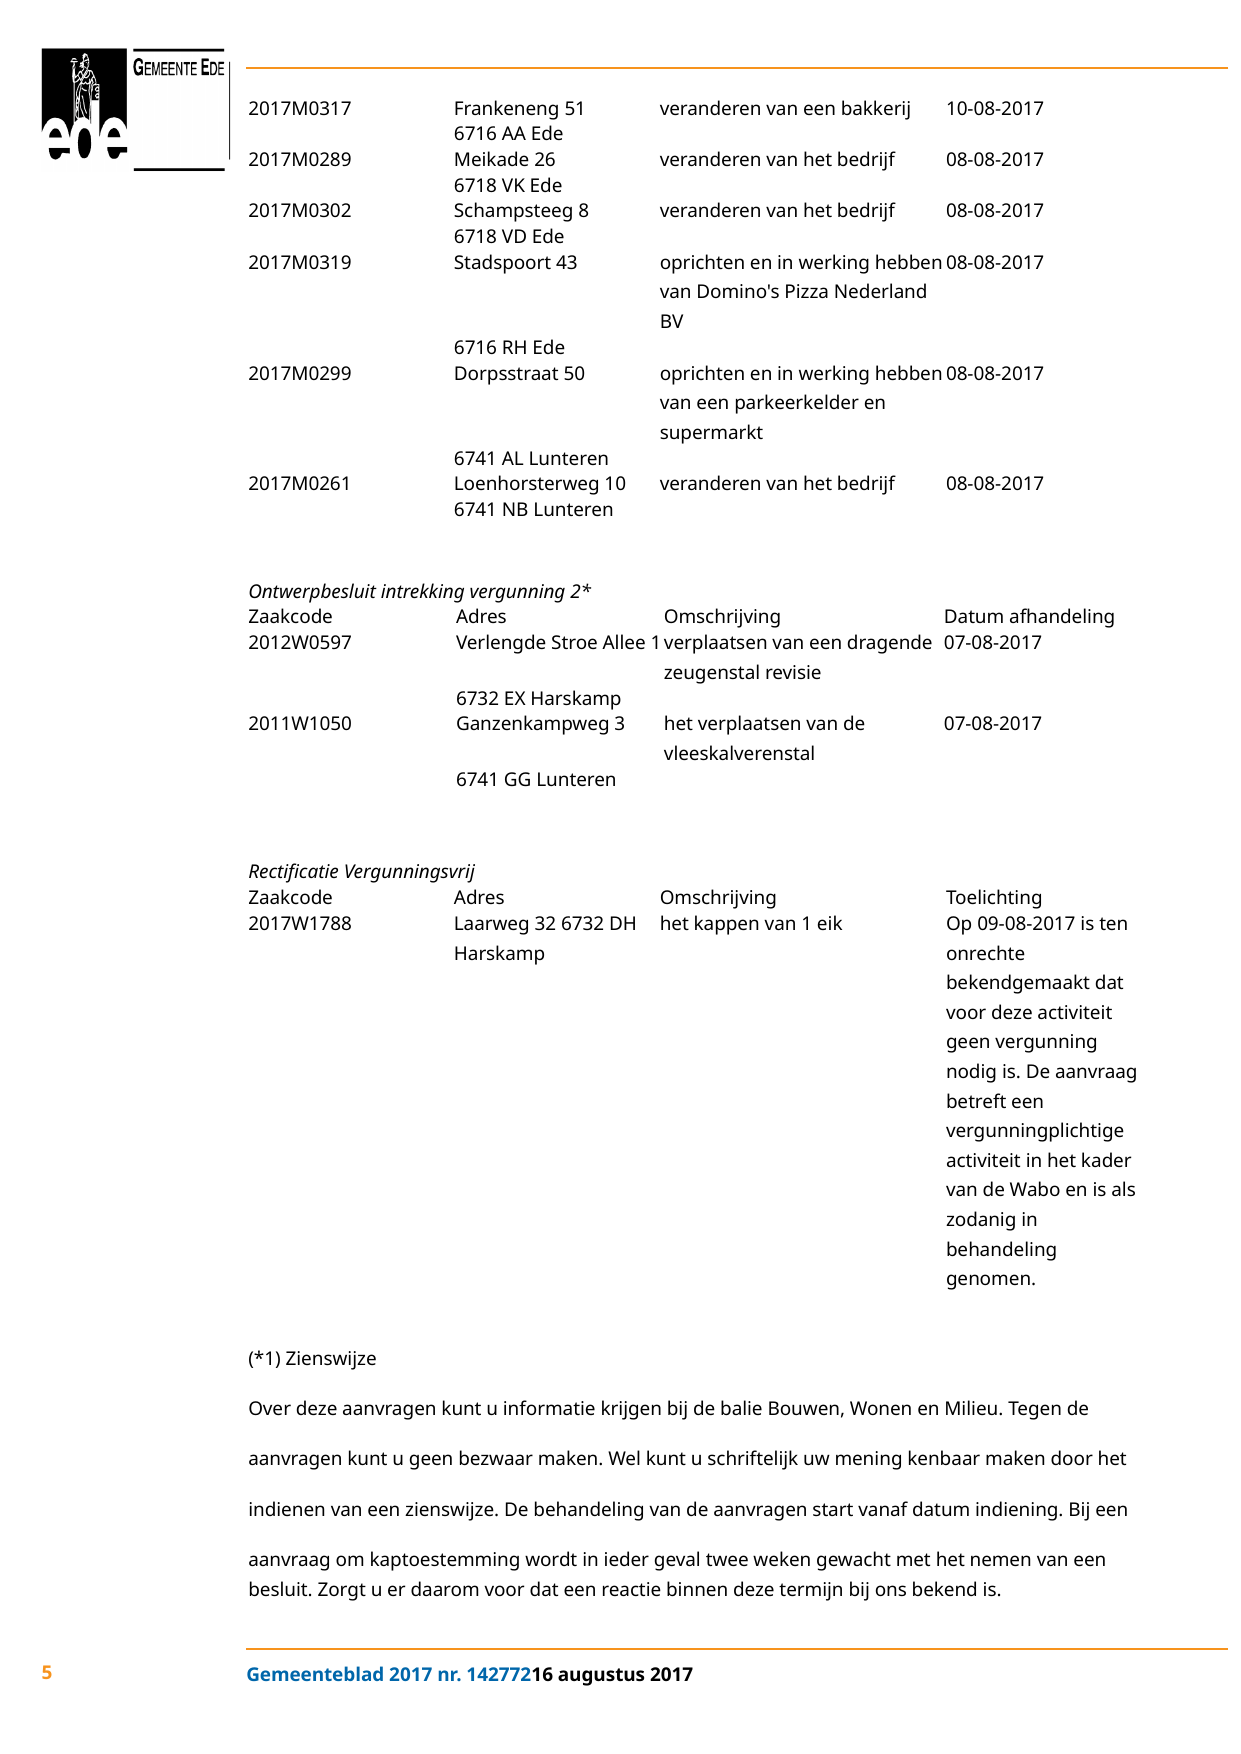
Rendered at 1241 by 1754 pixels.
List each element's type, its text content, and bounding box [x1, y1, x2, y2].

table_cell Laarweg 32 6732 DH Harskamp [454, 910, 659, 1291]
table_header Omschrijving [664, 604, 944, 629]
text Rectificatie Vergunningsvrij [248, 859, 1152, 884]
text Ontwerpbesluit intrekking vergunning 2* [248, 578, 1152, 604]
table_cell [946, 445, 1152, 470]
table_cell [660, 172, 946, 198]
table_cell 6716 RH Ede [454, 334, 659, 360]
table_cell 2017M0319 [248, 249, 454, 334]
text Over deze aanvragen kunt u informatie krijgen bij de balie Bouwen, Wonen en Milieu. Tegen de [248, 1395, 1152, 1421]
table_cell [944, 766, 1152, 792]
table_cell [660, 496, 946, 522]
table_cell Schampsteeg 8 [454, 198, 659, 223]
table_cell oprichten en in werking hebben van een parkeerkelder en supermarkt [660, 360, 946, 445]
table_cell [248, 445, 454, 470]
table_cell [946, 224, 1152, 249]
table_cell 6741 GG Lunteren [456, 766, 664, 792]
table_cell [946, 496, 1152, 522]
table_cell [946, 334, 1152, 360]
table_cell [944, 685, 1152, 711]
table_header Toelichting [946, 885, 1152, 910]
table_cell 07-08-2017 [944, 711, 1152, 766]
table_cell [248, 766, 456, 792]
table_cell Ganzenkampweg 3 [456, 711, 664, 766]
table_header Datum afhandeling [944, 604, 1152, 629]
table_cell 6741 AL Lunteren [454, 445, 659, 470]
table_cell 2017M0317 [248, 95, 454, 121]
table_cell 2017M0289 [248, 146, 454, 172]
table_header Zaakcode [248, 885, 454, 910]
table_cell 2017W1788 [248, 910, 454, 1291]
text (*1) Zienswijze [248, 1345, 1152, 1370]
table_cell [248, 334, 454, 360]
table_cell [248, 685, 456, 711]
table_cell veranderen van het bedrijf [660, 146, 946, 172]
table_cell 6718 VD Ede [454, 224, 659, 249]
table_cell 2017M0302 [248, 198, 454, 223]
table_cell [660, 224, 946, 249]
table_header Omschrijving [660, 885, 946, 910]
table_header Zaakcode [248, 604, 456, 629]
table_cell veranderen van het bedrijf [660, 470, 946, 496]
table_cell [946, 121, 1152, 146]
table_cell [660, 445, 946, 470]
table_cell [946, 172, 1152, 198]
table_cell Meikade 26 [454, 146, 659, 172]
table_cell 2012W0597 [248, 630, 456, 685]
table_header Adres [454, 885, 659, 910]
table_header Adres [456, 604, 664, 629]
table_cell Loenhorsterweg 10 [454, 470, 659, 496]
table_cell 6716 AA Ede [454, 121, 659, 146]
table_cell 08-08-2017 [946, 146, 1152, 172]
table_cell 6732 EX Harskamp [456, 685, 664, 711]
table_cell Frankeneng 51 [454, 95, 659, 121]
table_cell 08-08-2017 [946, 249, 1152, 334]
table_cell 07-08-2017 [944, 630, 1152, 685]
text aanvragen kunt u geen bezwaar maken. Wel kunt u schriftelijk uw mening kenbaar maken door het [248, 1446, 1152, 1471]
table_cell [664, 766, 944, 792]
table_cell 08-08-2017 [946, 360, 1152, 445]
picture [41, 47, 231, 172]
table_cell verplaatsen van een dragende zeugenstal revisie [664, 630, 944, 685]
text aanvraag om kaptoestemming wordt in ieder geval twee weken gewacht met het nemen van een besluit. Zorgt u er daarom voor dat een reactie binnen deze termijn bij ons bekend is. [248, 1546, 1152, 1602]
table_cell [660, 121, 946, 146]
table_cell Op 09-08-2017 is ten onrechte bekendgemaakt dat voor deze activiteit geen vergunning nodig is. De aanvraag betreft een vergunningplichtige activiteit in het kader van de Wabo en is als zodanig in behandeling genomen. [946, 910, 1152, 1291]
text indienen van een zienswijze. De behandeling van de aanvragen start vanaf datum indiening. Bij een [248, 1496, 1152, 1522]
table_cell veranderen van het bedrijf [660, 198, 946, 223]
table_cell 08-08-2017 [946, 470, 1152, 496]
table_cell het kappen van 1 eik [660, 910, 946, 1291]
table_cell Verlengde Stroe Allee 1 [456, 630, 664, 685]
table_cell [664, 685, 944, 711]
table_cell Stadspoort 43 [454, 249, 659, 334]
table_cell het verplaatsen van de vleeskalverenstal [664, 711, 944, 766]
table_cell 2017M0261 [248, 470, 454, 496]
table_cell 2017M0299 [248, 360, 454, 445]
table_cell [248, 172, 454, 198]
table_cell 10-08-2017 [946, 95, 1152, 121]
table_cell [660, 334, 946, 360]
table_cell 6741 NB Lunteren [454, 496, 659, 522]
table_cell [248, 121, 454, 146]
table_cell 6718 VK Ede [454, 172, 659, 198]
table_cell Dorpsstraat 50 [454, 360, 659, 445]
table_cell oprichten en in werking hebben van Domino's Pizza Nederland BV [660, 249, 946, 334]
table_cell 08-08-2017 [946, 198, 1152, 223]
table_cell 2011W1050 [248, 711, 456, 766]
table_cell [248, 496, 454, 522]
table_cell [248, 224, 454, 249]
table_cell veranderen van een bakkerij [660, 95, 946, 121]
